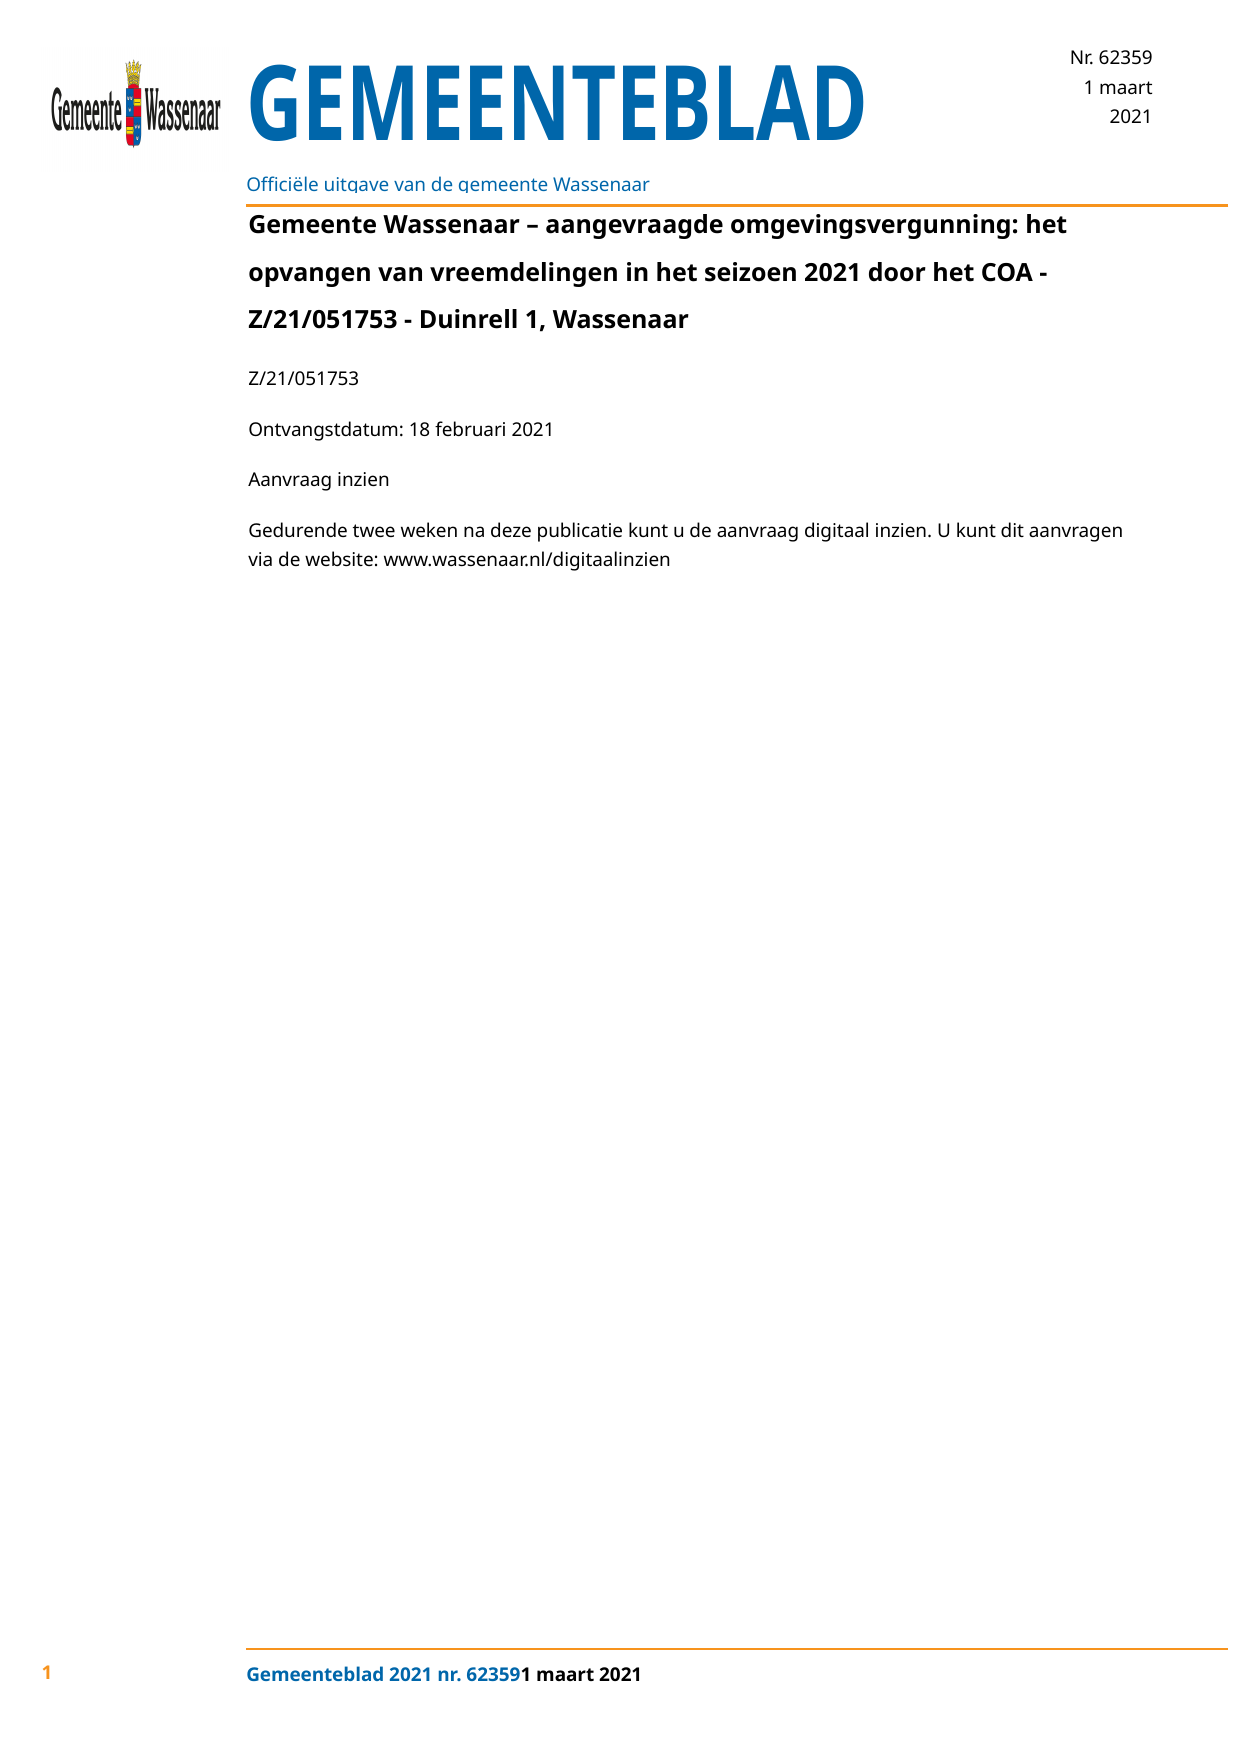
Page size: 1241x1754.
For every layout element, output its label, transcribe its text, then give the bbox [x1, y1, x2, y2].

text Gemeente Wassenaar – aangevraagde omgevingsvergunning: het opvangen van vreemdelingen in het seizoen 2021 door het COA - Z/21/051753 - Duinrell 1, Wassenaar [248, 207, 1152, 336]
picture [41, 47, 231, 172]
text Aanvraag inzien [248, 466, 1152, 492]
text Ontvangstdatum: 18 februari 2021 [248, 416, 1152, 442]
text Gedurende twee weken na deze publicatie kunt u de aanvraag digitaal inzien. U kunt dit aanvragen via de website: www.wassenaar.nl/digitaalinzien [248, 517, 1152, 572]
text Z/21/051753 [248, 366, 1152, 391]
